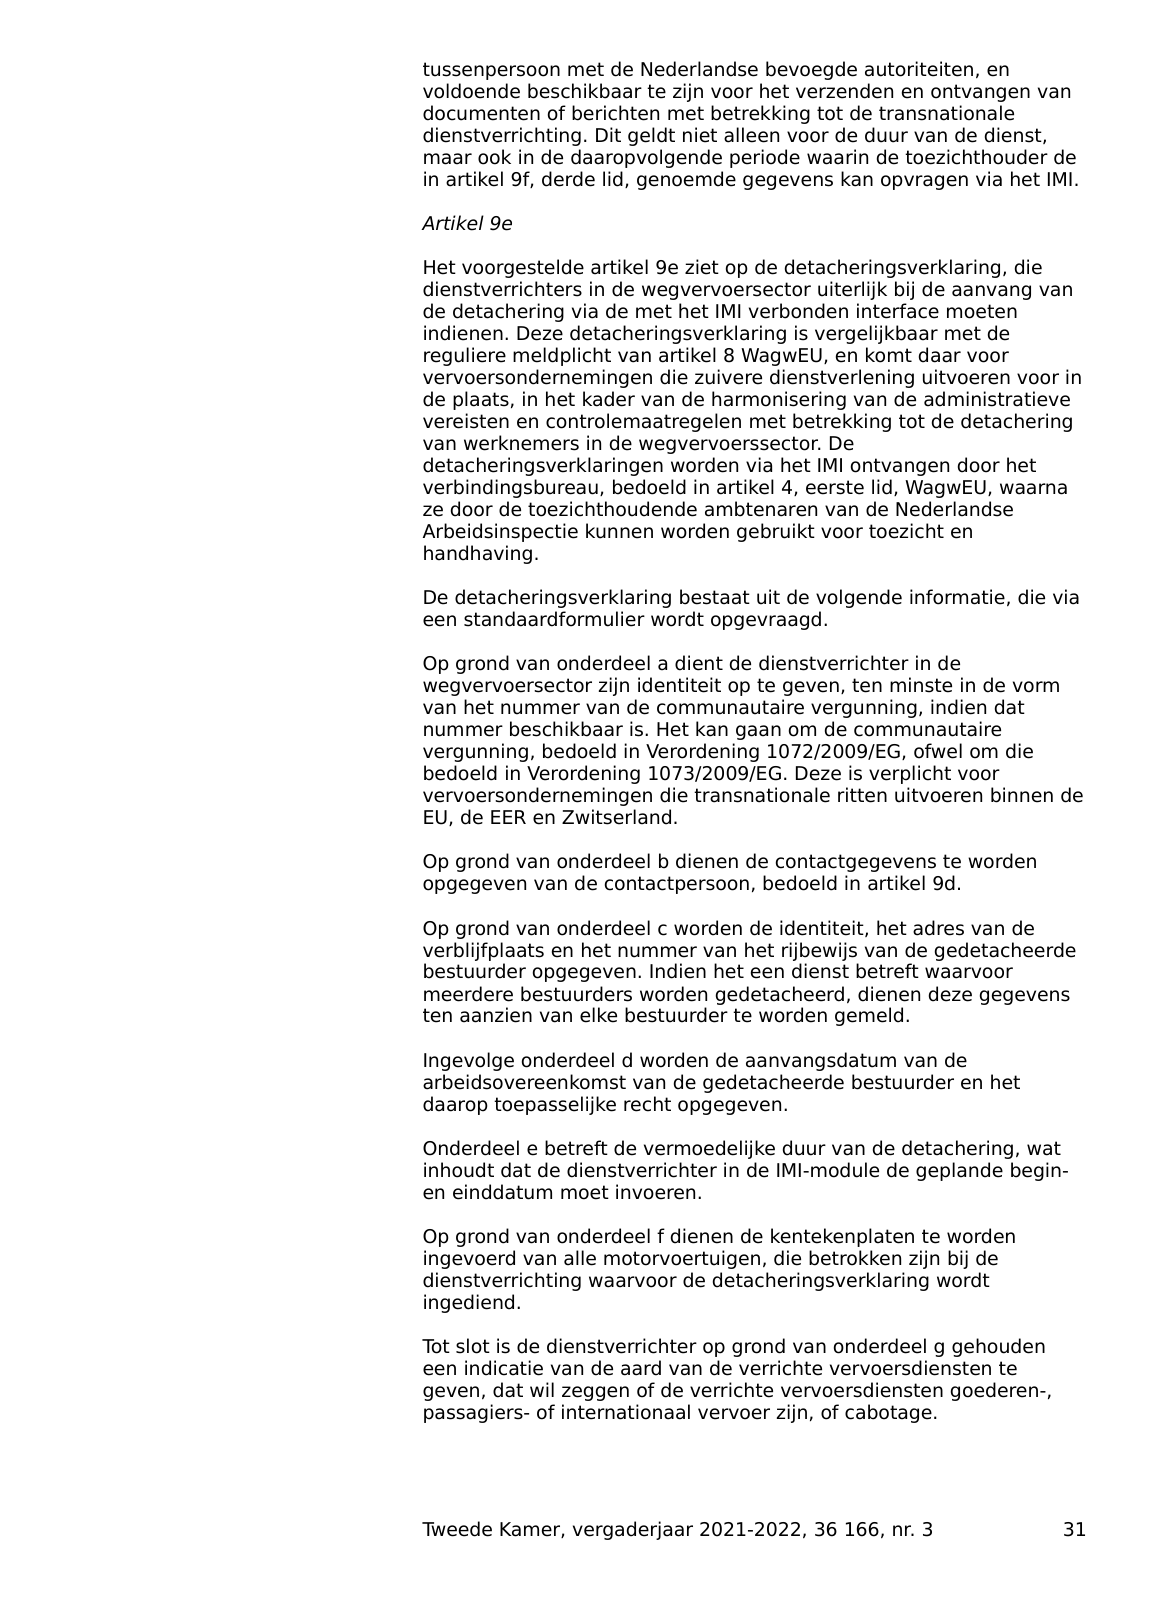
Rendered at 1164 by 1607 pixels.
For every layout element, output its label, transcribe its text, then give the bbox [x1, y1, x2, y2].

text Op grond van onderdeel c worden de identiteit, het adres van de verblijfplaats en het nummer van het rijbewijs van de gedetacheerde bestuurder opgegeven. Indien het een dienst betreft waarvoor meerdere bestuurders worden gedetacheerd, dienen deze gegevens ten aanzien van elke bestuurder te worden gemeld. [422, 917, 1087, 1027]
text tussenpersoon met de Nederlandse bevoegde autoriteiten, en voldoende beschikbaar te zijn voor het verzenden en ontvangen van documenten of berichten met betrekking tot de transnationale dienstverrichting. Dit geldt niet alleen voor de duur van de dienst, maar ook in de daaropvolgende periode waarin de toezichthouder de in artikel 9f, derde lid, genoemde gegevens kan opvragen via het IMI. [422, 59, 1087, 191]
text De detacheringsverklaring bestaat uit de volgende informatie, die via een standaardformulier wordt opgevraagd. [422, 587, 1087, 631]
text Onderdeel e betreft de vermoedelijke duur van de detachering, wat inhoudt dat de dienstverrichter in de IMI-module de geplande begin- en einddatum moet invoeren. [422, 1138, 1087, 1204]
text Op grond van onderdeel a dient de dienstverrichter in de wegvervoersector zijn identiteit op te geven, ten minste in de vorm van het nummer van de communautaire vergunning, indien dat nummer beschikbaar is. Het kan gaan om de communautaire vergunning, bedoeld in Verordening 1072/2009/EG, ofwel om die bedoeld in Verordening 1073/2009/EG. Deze is verplicht voor vervoersondernemingen die transnationale ritten uitvoeren binnen de EU, de EER en Zwitserland. [422, 653, 1087, 829]
text Ingevolge onderdeel d worden de aanvangsdatum van de arbeidsovereenkomst van de gedetacheerde bestuurder en het daarop toepasselijke recht opgegeven. [422, 1049, 1087, 1116]
text Het voorgestelde artikel 9e ziet op de detacheringsverklaring, die dienstverrichters in de wegvervoersector uiterlijk bij de aanvang van de detachering via de met het IMI verbonden interface moeten indienen. Deze detacheringsverklaring is vergelijkbaar met de reguliere meldplicht van artikel 8 WagwEU, en komt daar voor vervoersondernemingen die zuivere dienstverlening uitvoeren voor in de plaats, in het kader van de harmonisering van de administratieve vereisten en controlemaatregelen met betrekking tot de detachering van werknemers in de wegvervoerssector. De detacheringsverklaringen worden via het IMI ontvangen door het verbindingsbureau, bedoeld in artikel 4, eerste lid, WagwEU, waarna ze door de toezichthoudende ambtenaren van de Nederlandse Arbeidsinspectie kunnen worden gebruikt voor toezicht en handhaving. [422, 257, 1087, 565]
text Tot slot is de dienstverrichter op grond van onderdeel g gehouden een indicatie van de aard van de verrichte vervoersdiensten te geven, dat wil zeggen of de verrichte vervoersdiensten goederen-, passagiers- of internationaal vervoer zijn, of cabotage. [422, 1336, 1087, 1424]
subtitle Artikel 9e [422, 213, 1087, 235]
text Op grond van onderdeel b dienen de contactgegevens te worden opgegeven van de contactpersoon, bedoeld in artikel 9d. [422, 851, 1087, 895]
text Op grond van onderdeel f dienen de kentekenplaten te worden ingevoerd van alle motorvoertuigen, die betrokken zijn bij de dienstverrichting waarvoor de detacheringsverklaring wordt ingediend. [422, 1226, 1087, 1314]
